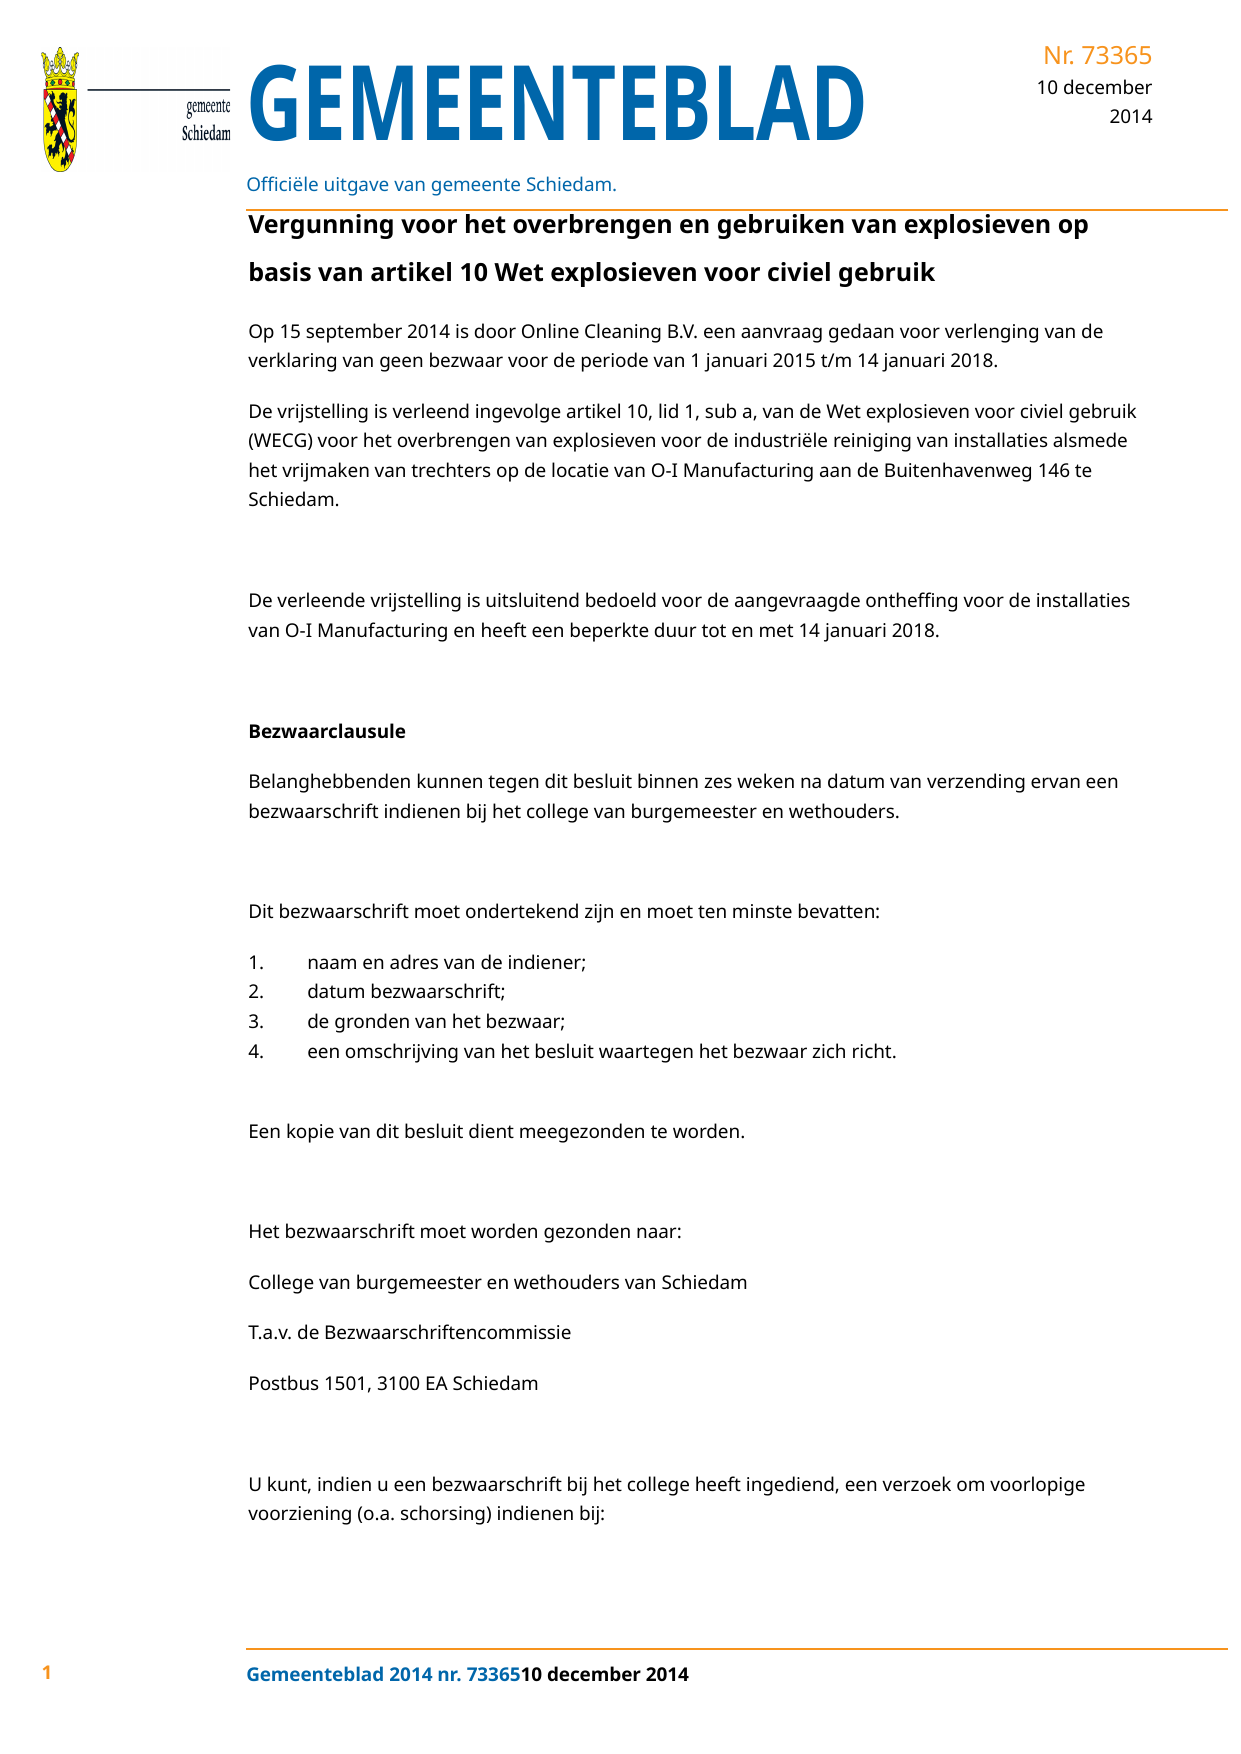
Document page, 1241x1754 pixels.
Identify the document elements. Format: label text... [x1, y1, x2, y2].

text U kunt, indien u een bezwaarschrift bij het college heeft ingediend, een verzoek om voorlopige voorziening (o.a. schorsing) indienen bĳ: [248, 1471, 1152, 1526]
text De verleende vrijstelling is uitsluitend bedoeld voor de aangevraagde ontheffing voor de installaties van O-I Manufacturing en heeft een beperkte duur tot en met 14 januari 2018. [248, 587, 1152, 643]
text Het bezwaarschrift moet worden gezonden naar: [248, 1219, 1152, 1244]
text De vrijstelling is verleend ingevolge artikel 10, lid 1, sub a, van de Wet explosieven voor civiel gebruik (WECG) voor het overbrengen van explosieven voor de industriële reiniging van installaties alsmede het vrijmaken van trechters op de locatie van O-I Manufacturing aan de Buitenhavenweg 146 te Schiedam. [248, 398, 1152, 512]
text Bezwaarclausule [248, 718, 1152, 744]
text College van burgemeester en wethouders van Schiedam [248, 1269, 1152, 1295]
picture [41, 47, 231, 172]
text Belanghebbenden kunnen tegen dit besluit binnen zes weken na datum van verzending ervan een bezwaarschrift indienen bij het college van burgemeester en wethouders. [248, 768, 1152, 824]
list de gronden van het bezwaar; [248, 1008, 1152, 1034]
text T.a.v. de Bezwaarschriftencommissie [248, 1319, 1152, 1345]
list een omschrijving van het besluit waartegen het bezwaar zich richt. [248, 1038, 1152, 1064]
list datum bezwaarschrift; [248, 979, 1152, 1004]
text Postbus 1501, 3100 EA Schiedam [248, 1370, 1152, 1396]
text Op 15 september 2014 is door Online Cleaning B.V. een aanvraag gedaan voor verlenging van de verklaring van geen bezwaar voor de periode van 1 januari 2015 t/m 14 januari 2018. [248, 318, 1152, 373]
list naam en adres van de indiener; [248, 949, 1152, 975]
text Vergunning voor het overbrengen en gebruiken van explosieven op basis van artikel 10 Wet explosieven voor civiel gebruik [248, 211, 1152, 288]
text Een kopie van dit besluit dient meegezonden te worden. [248, 1118, 1152, 1144]
text Dit bezwaarschrift moet ondertekend zijn en moet ten minste bevatten: [248, 899, 1152, 924]
